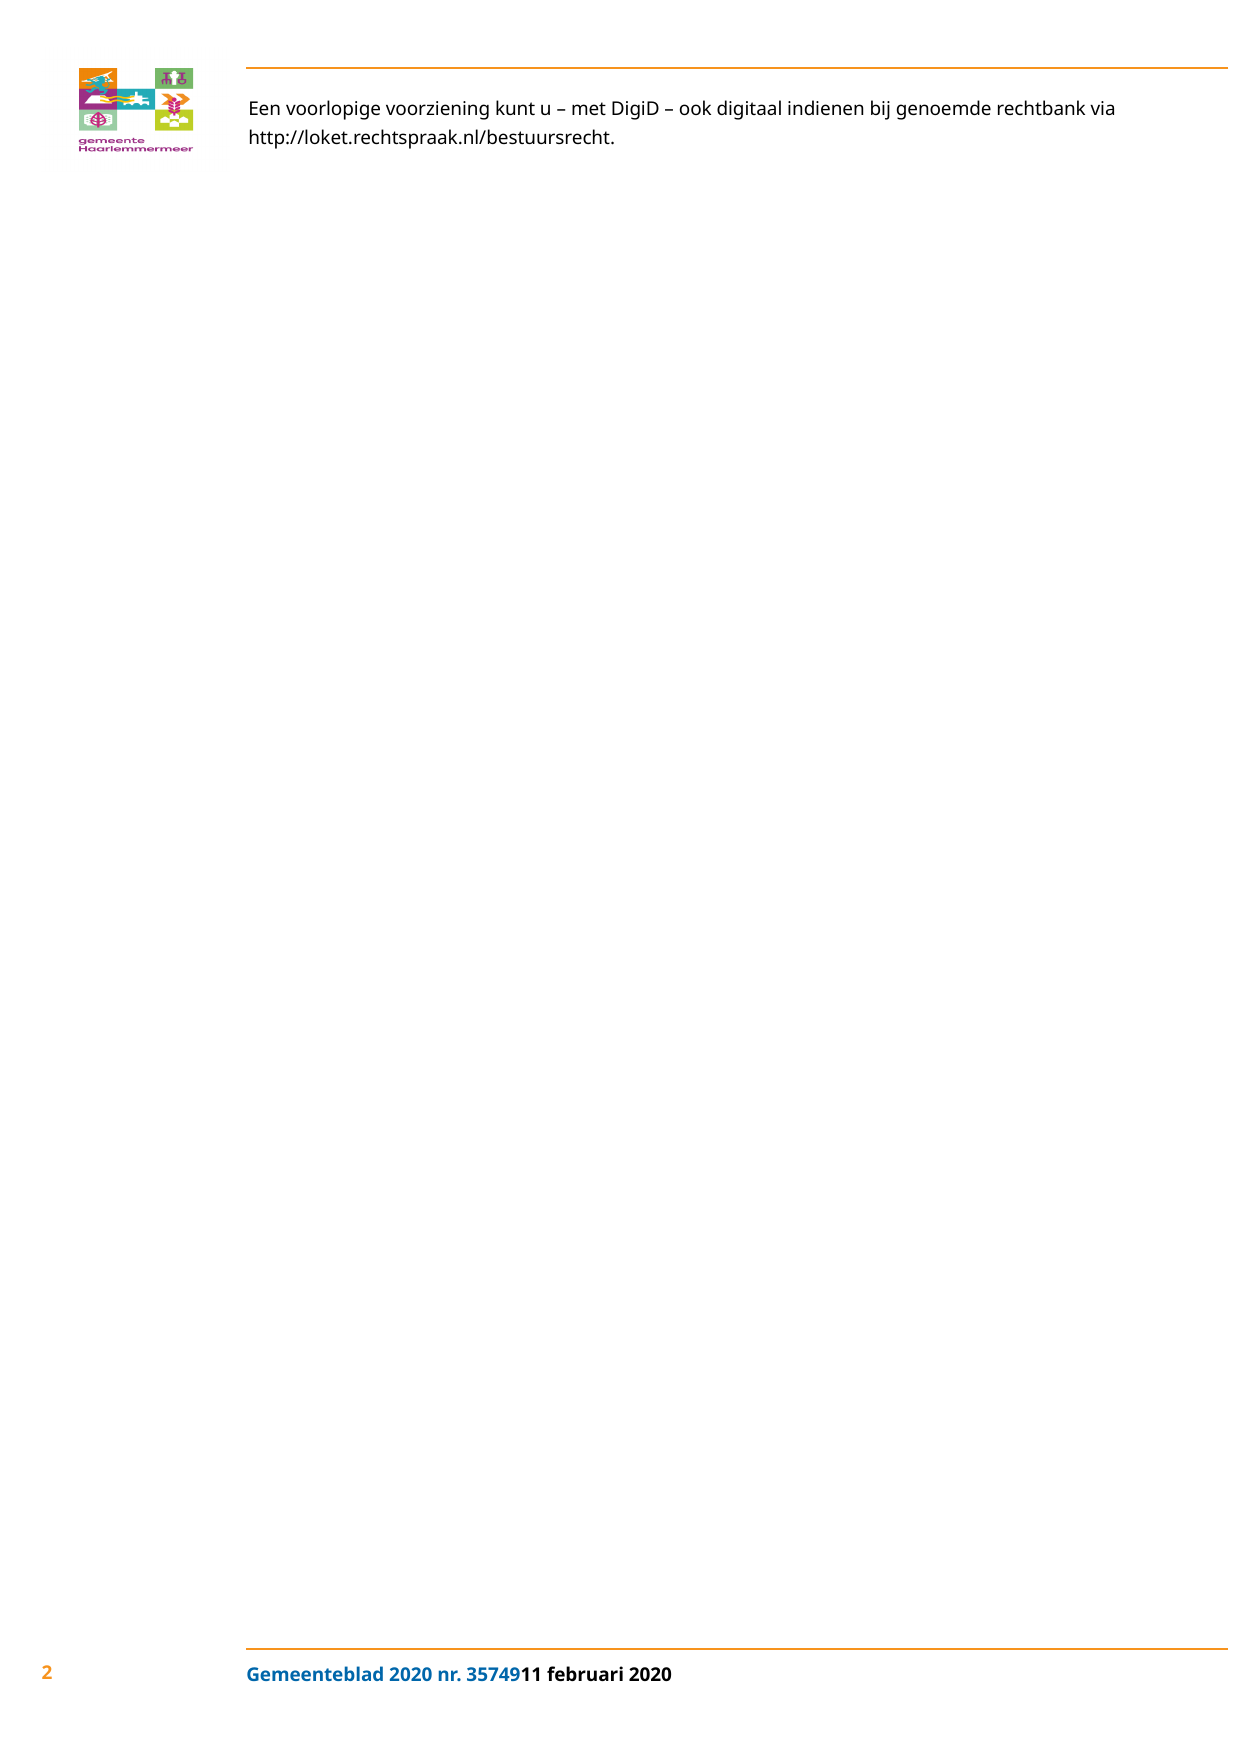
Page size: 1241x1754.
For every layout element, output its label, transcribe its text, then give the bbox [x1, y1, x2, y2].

picture [41, 47, 231, 172]
text Een voorlopige voorziening kunt u – met DigiD – ook digitaal indienen bij genoemde rechtbank via http://loket.rechtspraak.nl/bestuursrecht. [248, 95, 1152, 150]
